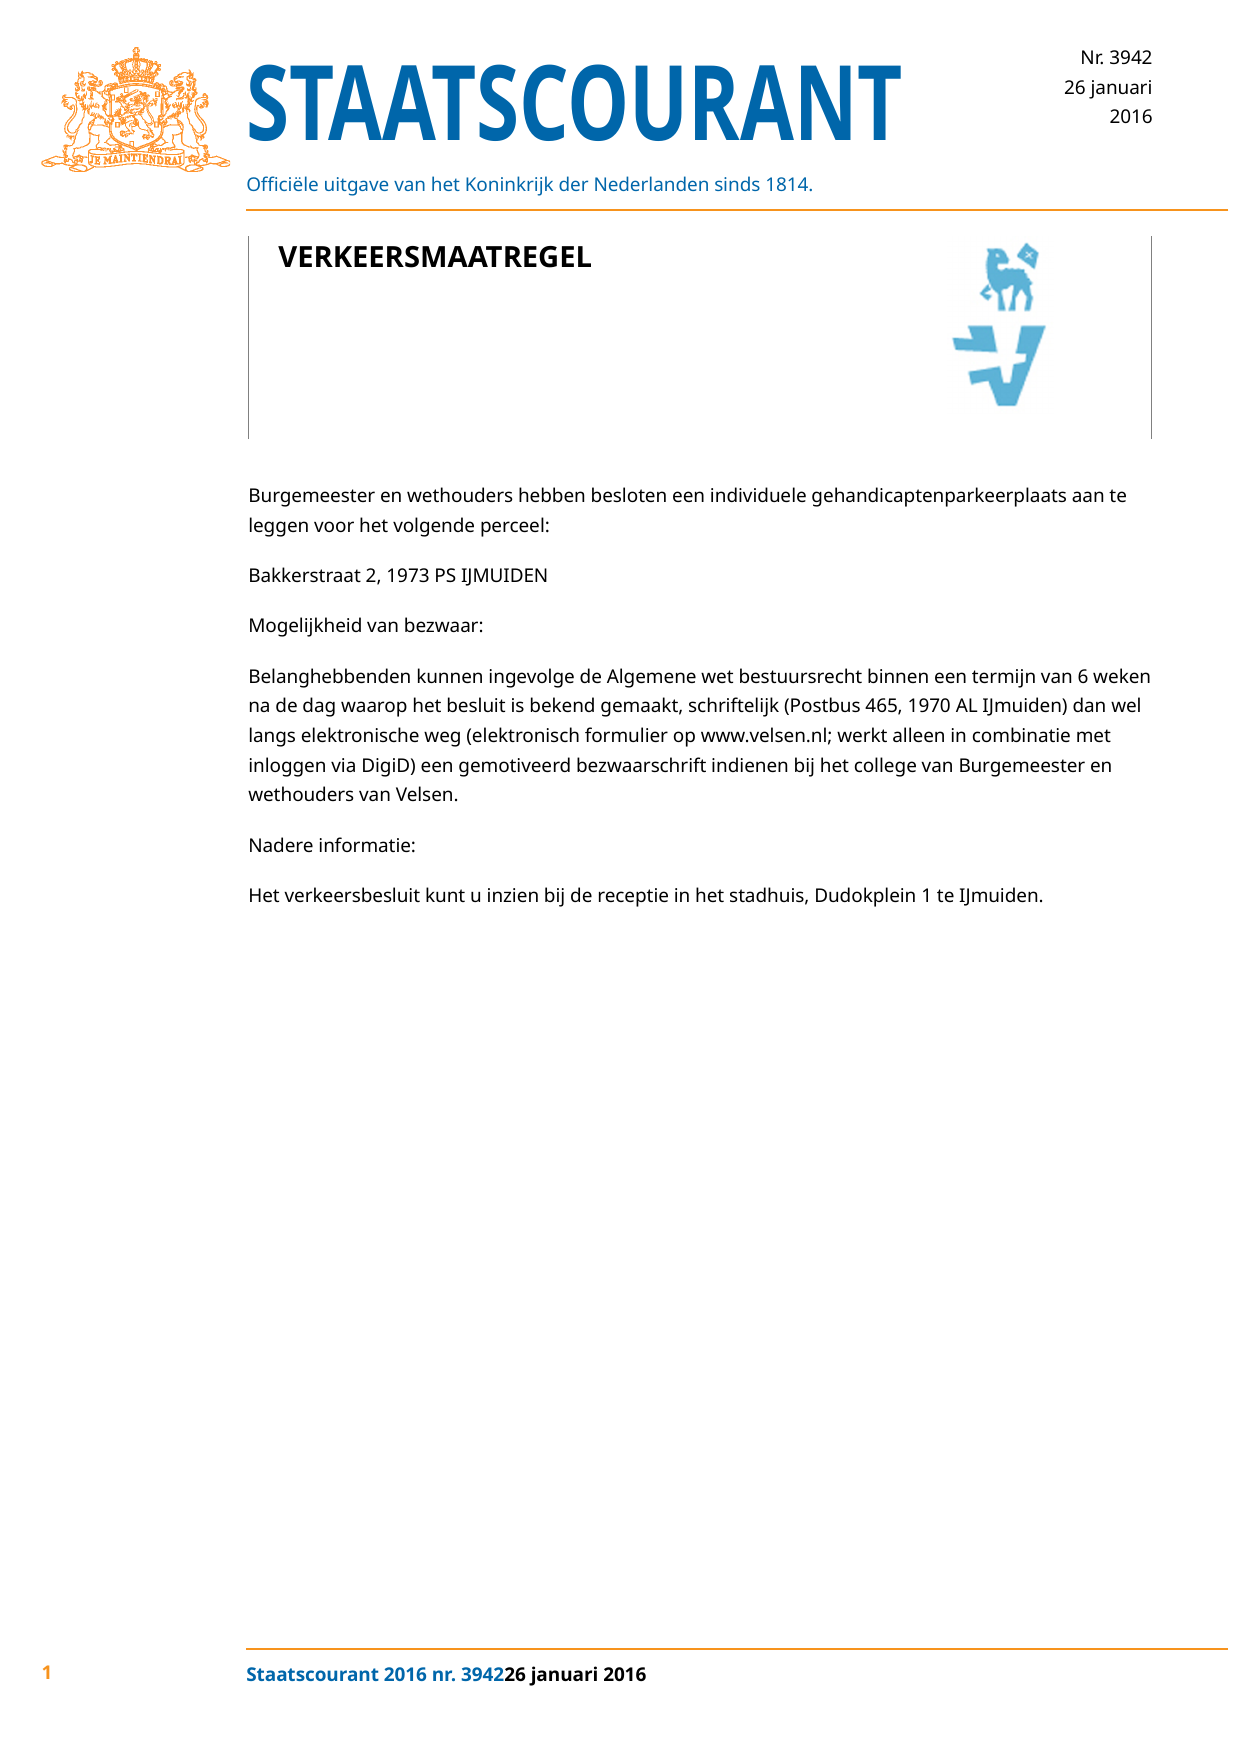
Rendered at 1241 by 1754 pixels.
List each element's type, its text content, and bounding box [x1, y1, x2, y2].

picture [41, 47, 231, 172]
text Nadere informatie: [248, 832, 1152, 858]
text Belanghebbenden kunnen ingevolge de Algemene wet bestuursrecht binnen een termijn van 6 weken na de dag waarop het besluit is bekend gemaakt, schriftelijk (Postbus 465, 1970 AL IJmuiden) dan wel langs elektronische weg (elektronisch formulier op www.velsen.nl; werkt alleen in combinatie met inloggen via DigiD) een gemotiveerd bezwaarschrift indienen bij het college van Burgemeester en wethouders van Velsen. [248, 663, 1152, 807]
text Mogelijkheid van bezwaar: [248, 613, 1152, 638]
text Burgemeester en wethouders hebben besloten een individuele gehandicaptenparkeerplaats aan te leggen voor het volgende perceel: [248, 482, 1152, 538]
text Het verkeersbesluit kunt u inzien bij de receptie in het stadhuis, Dudokplein 1 te IJmuiden. [248, 882, 1152, 908]
text Bakkerstraat 2, 1973 PS IJMUIDEN [248, 562, 1152, 588]
table_header [850, 414, 1151, 439]
table_header [1055, 236, 1151, 413]
table_header [850, 236, 946, 413]
table_header VERKEERSMAATREGEL [249, 236, 850, 439]
picture [946, 236, 1055, 414]
